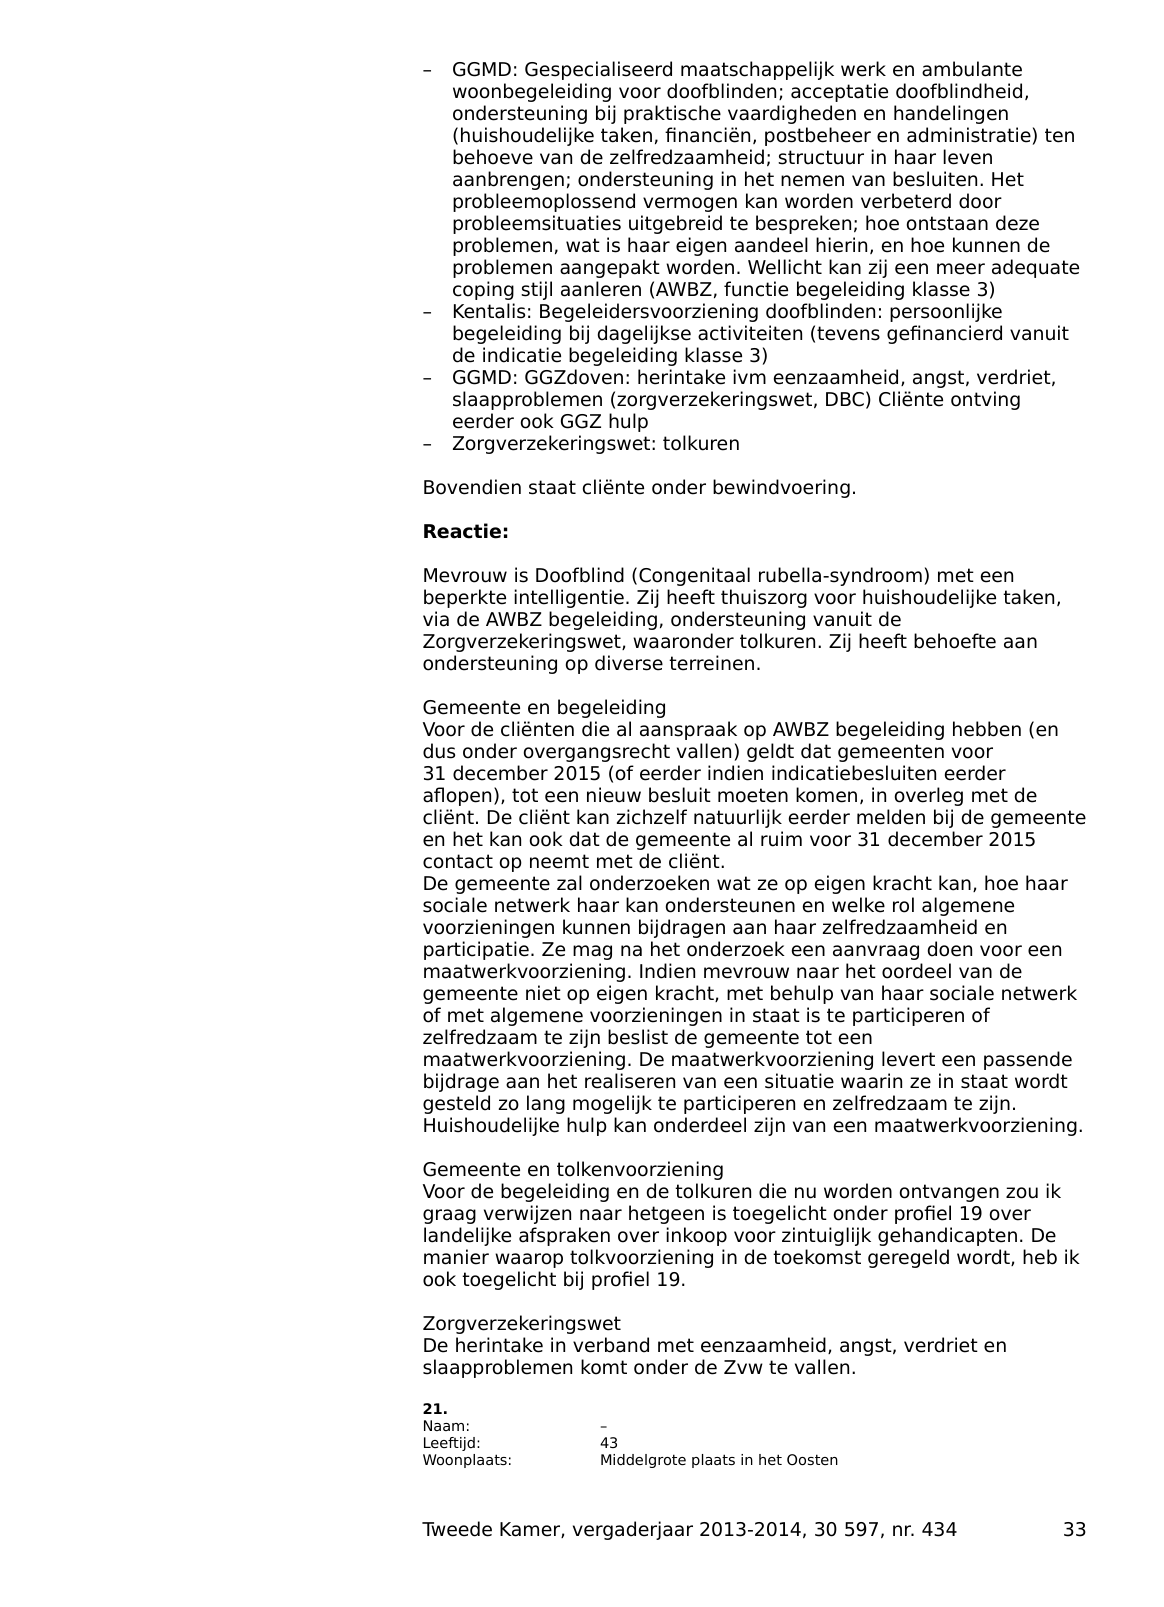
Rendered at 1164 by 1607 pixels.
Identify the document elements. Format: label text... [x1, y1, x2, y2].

text Bovendien staat cliënte onder bewindvoering. [422, 477, 1087, 499]
table_cell 43 [594, 1435, 1087, 1452]
table_cell Leeftijd: [422, 1435, 594, 1452]
text Zorgverzekeringswet [422, 1313, 1087, 1335]
subtitle Reactie: [422, 521, 1087, 543]
table_cell – [594, 1418, 1087, 1435]
text – Kentalis: Begeleidersvoorziening doofblinden: persoonlijke begeleiding bij dagelijkse activiteiten (tevens gefinancierd vanuit de indicatie begeleiding klasse 3) [422, 301, 1087, 367]
table_cell Middelgrote plaats in het Oosten [594, 1452, 1087, 1469]
table_cell Naam: [422, 1418, 594, 1435]
text Voor de begeleiding en de tolkuren die nu worden ontvangen zou ik graag verwijzen naar hetgeen is toegelicht onder profiel 19 over landelijke afspraken over inkoop voor zintuiglijk gehandicapten. De manier waarop tolkvoorziening in de toekomst geregeld wordt, heb ik ook toegelicht bij profiel 19. [422, 1181, 1087, 1291]
text De gemeente zal onderzoeken wat ze op eigen kracht kan, hoe haar sociale netwerk haar kan ondersteunen en welke rol algemene voorzieningen kunnen bijdragen aan haar zelfredzaamheid en participatie. Ze mag na het onderzoek een aanvraag doen voor een maatwerkvoorziening. Indien mevrouw naar het oordeel van de gemeente niet op eigen kracht, met behulp van haar sociale netwerk of met algemene voorzieningen in staat is te participeren of zelfredzaam te zijn beslist de gemeente tot een maatwerkvoorziening. De maatwerkvoorziening levert een passende bijdrage aan het realiseren van een situatie waarin ze in staat wordt gesteld zo lang mogelijk te participeren en zelfredzaam te zijn. Huishoudelijke hulp kan onderdeel zijn van een maatwerkvoorziening. [422, 873, 1087, 1137]
text Voor de cliënten die al aanspraak op AWBZ begeleiding hebben (en dus onder overgangsrecht vallen) geldt dat gemeenten voor 31 december 2015 (of eerder indien indicatiebesluiten eerder aflopen), tot een nieuw besluit moeten komen, in overleg met de cliënt. De cliënt kan zichzelf natuurlijk eerder melden bij de gemeente en het kan ook dat de gemeente al ruim voor 31 december 2015 contact op neemt met de cliënt. [422, 719, 1087, 873]
text Mevrouw is Doofblind (Congenitaal rubella-syndroom) met een beperkte intelligentie. Zij heeft thuiszorg voor huishoudelijke taken, via de AWBZ begeleiding, ondersteuning vanuit de Zorgverzekeringswet, waaronder tolkuren. Zij heeft behoefte aan ondersteuning op diverse terreinen. [422, 565, 1087, 675]
text Gemeente en tolkenvoorziening [422, 1159, 1087, 1181]
table_header 21. [422, 1401, 594, 1418]
text – Zorgverzekeringswet: tolkuren [422, 433, 1087, 455]
text – GGMD: GGZdoven: herintake ivm eenzaamheid, angst, verdriet, slaapproblemen (zorgverzekeringswet, DBC) Cliënte ontving eerder ook GGZ hulp [422, 367, 1087, 433]
text Gemeente en begeleiding [422, 697, 1087, 719]
table_header [594, 1401, 1087, 1418]
table_cell Woonplaats: [422, 1452, 594, 1469]
text De herintake in verband met eenzaamheid, angst, verdriet en slaapproblemen komt onder de Zvw te vallen. [422, 1335, 1087, 1379]
text – GGMD: Gespecialiseerd maatschappelijk werk en ambulante woonbegeleiding voor doofblinden; acceptatie doofblindheid, ondersteuning bij praktische vaardigheden en handelingen (huishoudelijke taken, financiën, postbeheer en administratie) ten behoeve van de zelfredzaamheid; structuur in haar leven aanbrengen; ondersteuning in het nemen van besluiten. Het probleemoplossend vermogen kan worden verbeterd door probleemsituaties uitgebreid te bespreken; hoe ontstaan deze problemen, wat is haar eigen aandeel hierin, en hoe kunnen de problemen aangepakt worden. Wellicht kan zij een meer adequate coping stijl aanleren (AWBZ, functie begeleiding klasse 3) [422, 59, 1087, 301]
